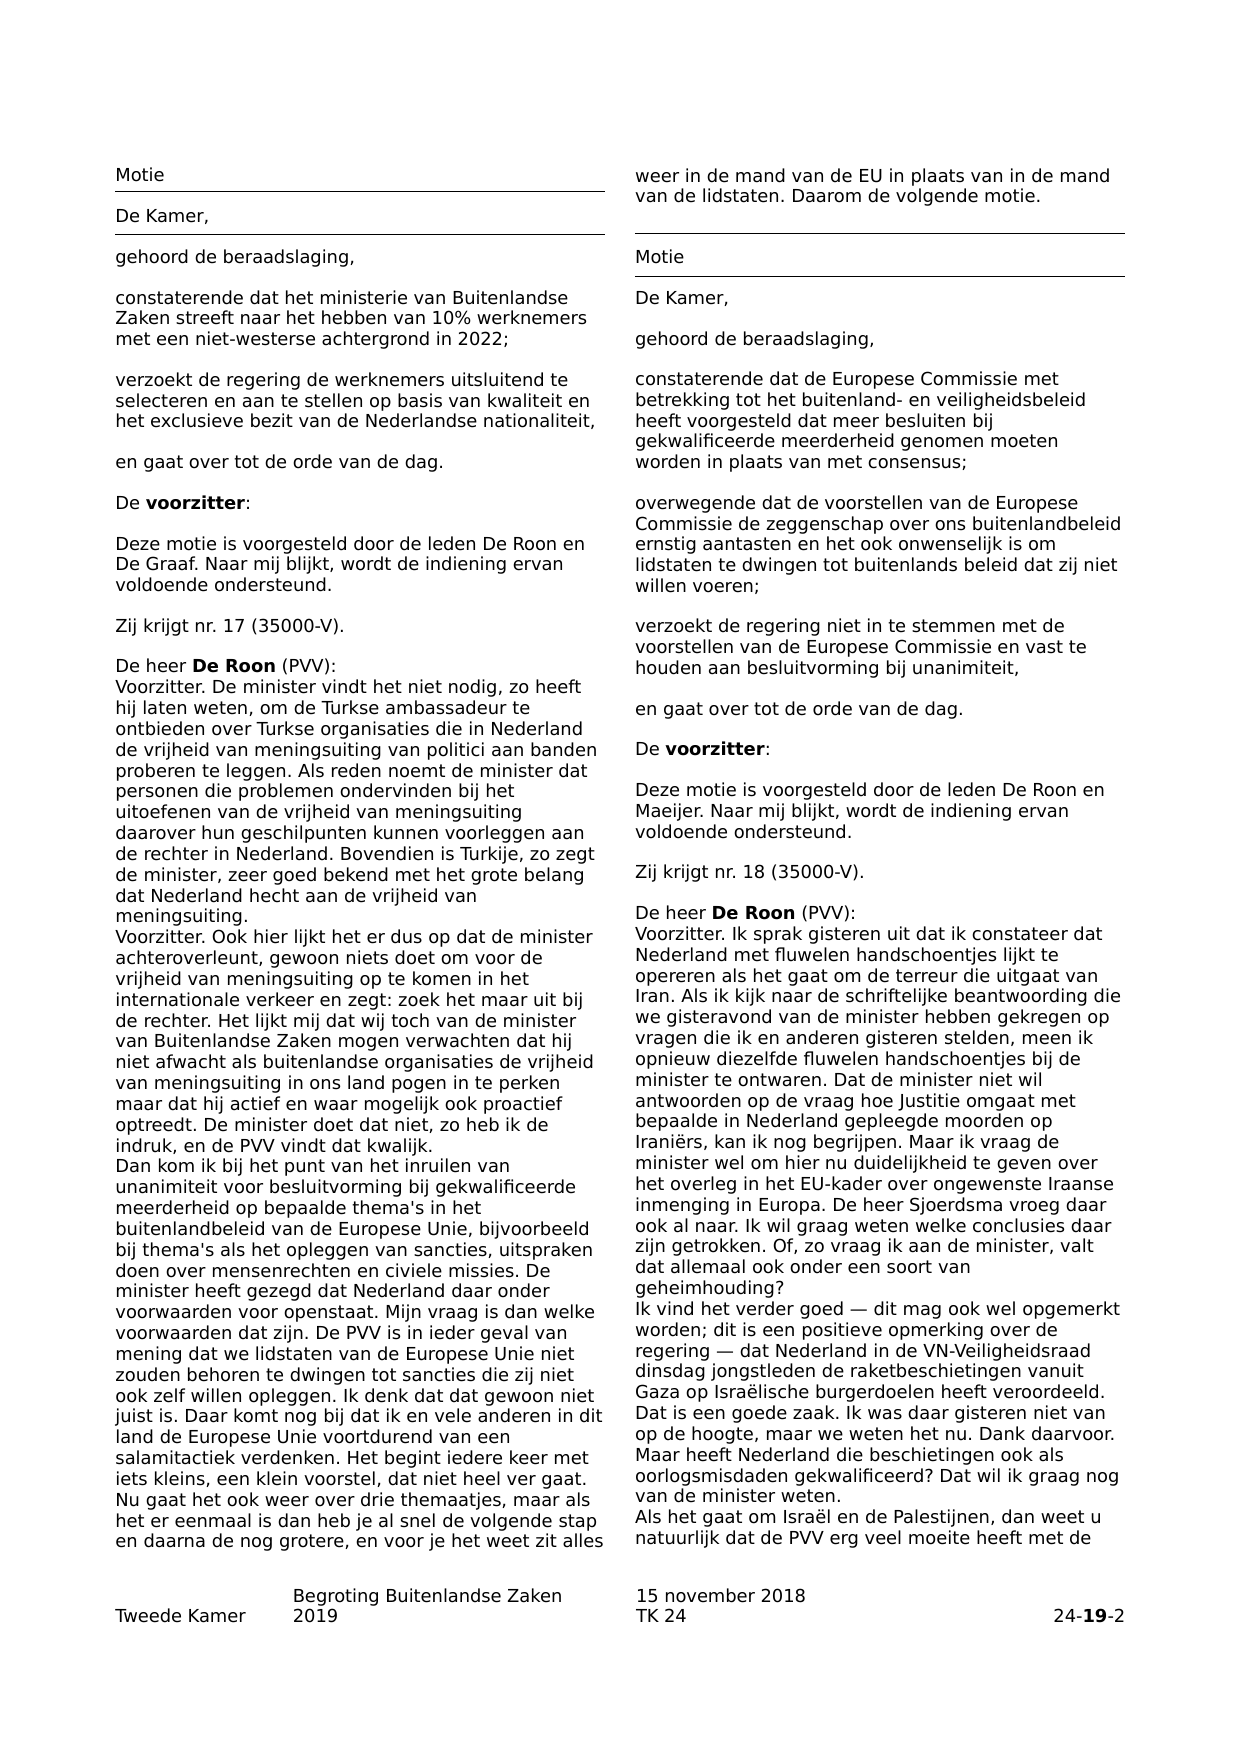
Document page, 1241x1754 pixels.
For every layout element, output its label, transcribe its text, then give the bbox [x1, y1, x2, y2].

text Ik vind het verder goed — dit mag ook wel opgemerkt worden; dit is een positieve opmerking over de regering — dat Nederland in de VN-Veiligheidsraad dinsdag jongstleden de raketbeschietingen vanuit Gaza op Israëlische burgerdoelen heeft veroordeeld. Dat is een goede zaak. Ik was daar gisteren niet van op de hoogte, maar we weten het nu. Dank daarvoor. Maar heeft Nederland die beschietingen ook als oorlogsmisdaden gekwalificeerd? Dat wil ik graag nog van de minister weten. [635, 1299, 1125, 1507]
text De voorzitter: [635, 739, 1125, 760]
text Motie [115, 165, 605, 186]
text Voorzitter. Ik sprak gisteren uit dat ik constateer dat Nederland met fluwelen handschoentjes lijkt te opereren als het gaat om de terreur die uitgaat van Iran. Als ik kijk naar de schriftelijke beantwoording die we gisteravond van de minister hebben gekregen op vragen die ik en anderen gisteren stelden, meen ik opnieuw diezelfde fluwelen handschoentjes bij de minister te ontwaren. Dat de minister niet wil antwoorden op de vraag hoe Justitie omgaat met bepaalde in Nederland gepleegde moorden op Iraniërs, kan ik nog begrijpen. Maar ik vraag de minister wel om hier nu duidelijkheid te geven over het overleg in het EU-kader over ongewenste Iraanse inmenging in Europa. De heer Sjoerdsma vroeg daar ook al naar. Ik wil graag weten welke conclusies daar zijn getrokken. Of, zo vraag ik aan de minister, valt dat allemaal ook onder een soort van geheimhouding? [635, 924, 1125, 1299]
text Voorzitter. De minister vindt het niet nodig, zo heeft hij laten weten, om de Turkse ambassadeur te ontbieden over Turkse organisaties die in Nederland de vrijheid van meningsuiting van politici aan banden proberen te leggen. Als reden noemt de minister dat personen die problemen ondervinden bij het uitoefenen van de vrijheid van meningsuiting daarover hun geschilpunten kunnen voorleggen aan de rechter in Nederland. Bovendien is Turkije, zo zegt de minister, zeer goed bekend met het grote belang dat Nederland hecht aan de vrijheid van meningsuiting. [115, 677, 605, 927]
text constaterende dat het ministerie van Buitenlandse Zaken streeft naar het hebben van 10% werknemers met een niet-westerse achtergrond in 2022; [115, 287, 605, 350]
text constaterende dat de Europese Commissie met betrekking tot het buitenland- en veiligheidsbeleid heeft voorgesteld dat meer besluiten bij gekwalificeerde meerderheid genomen moeten worden in plaats van met consensus; [635, 369, 1125, 473]
text De voorzitter: [115, 493, 605, 513]
text en gaat over tot de orde van de dag. [635, 698, 1125, 719]
text gehoord de beraadslaging, [635, 328, 1125, 349]
text De Kamer, [635, 288, 1125, 308]
text Dan kom ik bij het punt van het inruilen van unanimiteit voor besluitvorming bij gekwalificeerde meerderheid op bepaalde thema's in het buitenlandbeleid van de Europese Unie, bijvoorbeeld bij thema's als het opleggen van sancties, uitspraken doen over mensenrechten en civiele missies. De minister heeft gezegd dat Nederland daar onder voorwaarden voor openstaat. Mijn vraag is dan welke voorwaarden dat zijn. De PVV is in ieder geval van mening dat we lidstaten van de Europese Unie niet zouden behoren te dwingen tot sancties die zij niet ook zelf willen opleggen. Ik denk dat dat gewoon niet juist is. Daar komt nog bij dat ik en vele anderen in dit land de Europese Unie voortdurend van een salamitactiek verdenken. Het begint iedere keer met iets kleins, een klein voorstel, dat niet heel ver gaat. Nu gaat het ook weer over drie themaatjes, maar als het er eenmaal is dan heb je al snel de volgende stap en daarna de nog grotere, en voor je het weet zit alles [115, 1156, 605, 1552]
text Als het gaat om Israël en de Palestijnen, dan weet u natuurlijk dat de PVV erg veel moeite heeft met de [635, 1507, 1125, 1549]
text De heer De Roon (PVV): [115, 656, 605, 677]
text overwegende dat de voorstellen van de Europese Commissie de zeggenschap over ons buitenlandbeleid ernstig aantasten en het ook onwenselijk is om lidstaten te dwingen tot buitenlands beleid dat zij niet willen voeren; [635, 493, 1125, 596]
text gehoord de beraadslaging, [115, 247, 605, 267]
text Deze motie is voorgesteld door de leden De Roon en Maeijer. Naar mij blijkt, wordt de indiening ervan voldoende ondersteund. [635, 780, 1125, 842]
text en gaat over tot de orde van de dag. [115, 452, 605, 473]
text Zij krijgt nr. 17 (35000-V). [115, 616, 605, 636]
text Voorzitter. Ook hier lijkt het er dus op dat de minister achteroverleunt, gewoon niets doet om voor de vrijheid van meningsuiting op te komen in het internationale verkeer en zegt: zoek het maar uit bij de rechter. Het lijkt mij dat wij toch van de minister van Buitenlandse Zaken mogen verwachten dat hij niet afwacht als buitenlandse organisaties de vrijheid van meningsuiting in ons land pogen in te perken maar dat hij actief en waar mogelijk ook proactief optreedt. De minister doet dat niet, zo heb ik de indruk, en de PVV vindt dat kwalijk. [115, 927, 605, 1156]
text verzoekt de regering de werknemers uitsluitend te selecteren en aan te stellen op basis van kwaliteit en het exclusieve bezit van de Nederlandse nationaliteit, [115, 370, 605, 432]
text De Kamer, [115, 206, 605, 227]
text Motie [635, 247, 1125, 268]
text Zij krijgt nr. 18 (35000-V). [635, 862, 1125, 883]
text weer in de mand van de EU in plaats van in de mand van de lidstaten. Daarom de volgende motie. [635, 165, 1125, 207]
text Deze motie is voorgesteld door de leden De Roon en De Graaf. Naar mij blijkt, wordt de indiening ervan voldoende ondersteund. [115, 533, 605, 596]
text De heer De Roon (PVV): [635, 903, 1125, 924]
text verzoekt de regering niet in te stemmen met de voorstellen van de Europese Commissie en vast te houden aan besluitvorming bij unanimiteit, [635, 616, 1125, 678]
